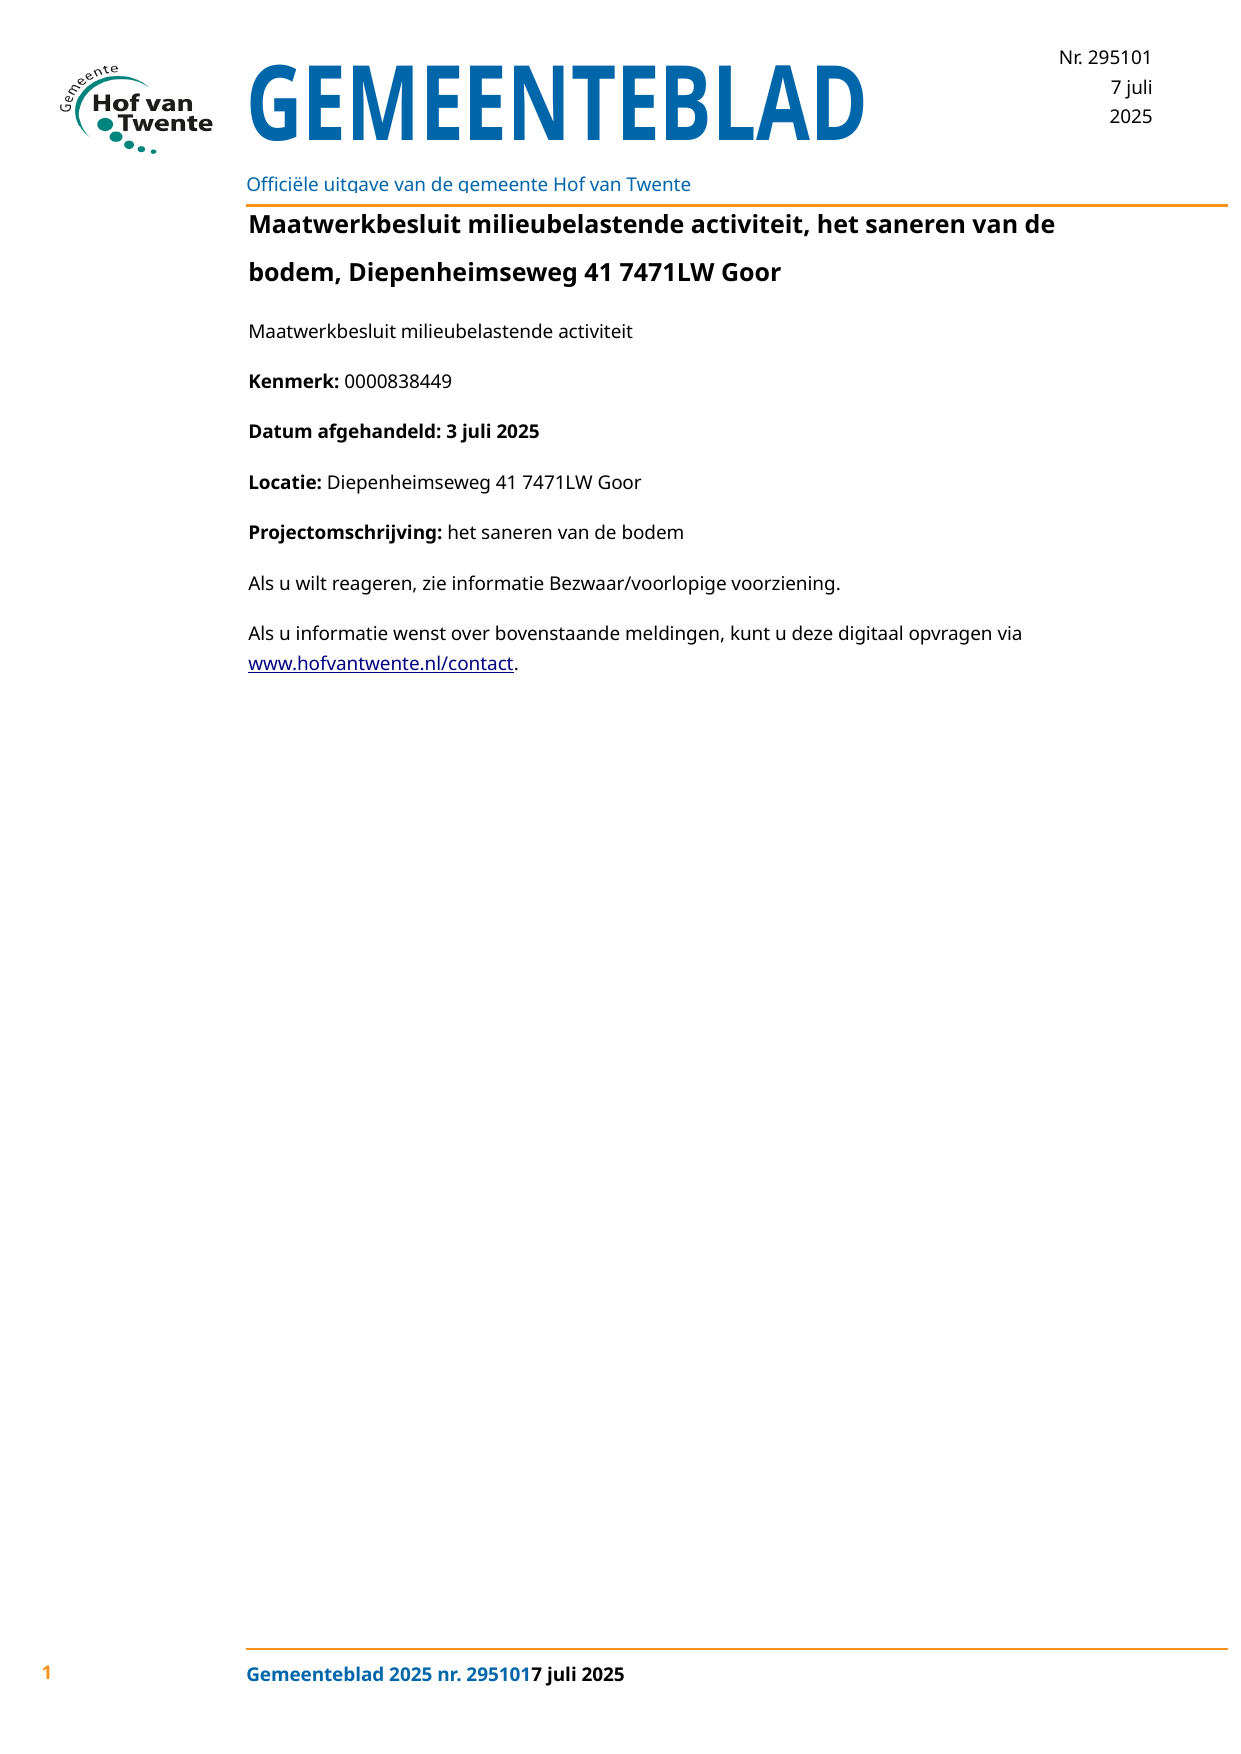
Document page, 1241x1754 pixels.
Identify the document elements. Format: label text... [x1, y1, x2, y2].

text Als u informatie wenst over bovenstaande meldingen, kunt u deze digitaal opvragen via www.hofvantwente.nl/contact. [248, 620, 1152, 676]
text Maatwerkbesluit milieubelastende activiteit, het saneren van de bodem, Diepenheimseweg 41 7471LW Goor [248, 207, 1152, 288]
text Als u wilt reageren, zie informatie Bezwaar/voorlopige voorziening. [248, 570, 1152, 596]
picture [41, 47, 231, 172]
text Kenmerk: 0000838449 [248, 368, 1152, 394]
text Projectomschrijving: het saneren van de bodem [248, 519, 1152, 545]
text Locatie: Diepenheimseweg 41 7471LW Goor [248, 469, 1152, 495]
text Datum afgehandeld: 3 juli 2025 [248, 419, 1152, 444]
text Maatwerkbesluit milieubelastende activiteit [248, 318, 1152, 344]
